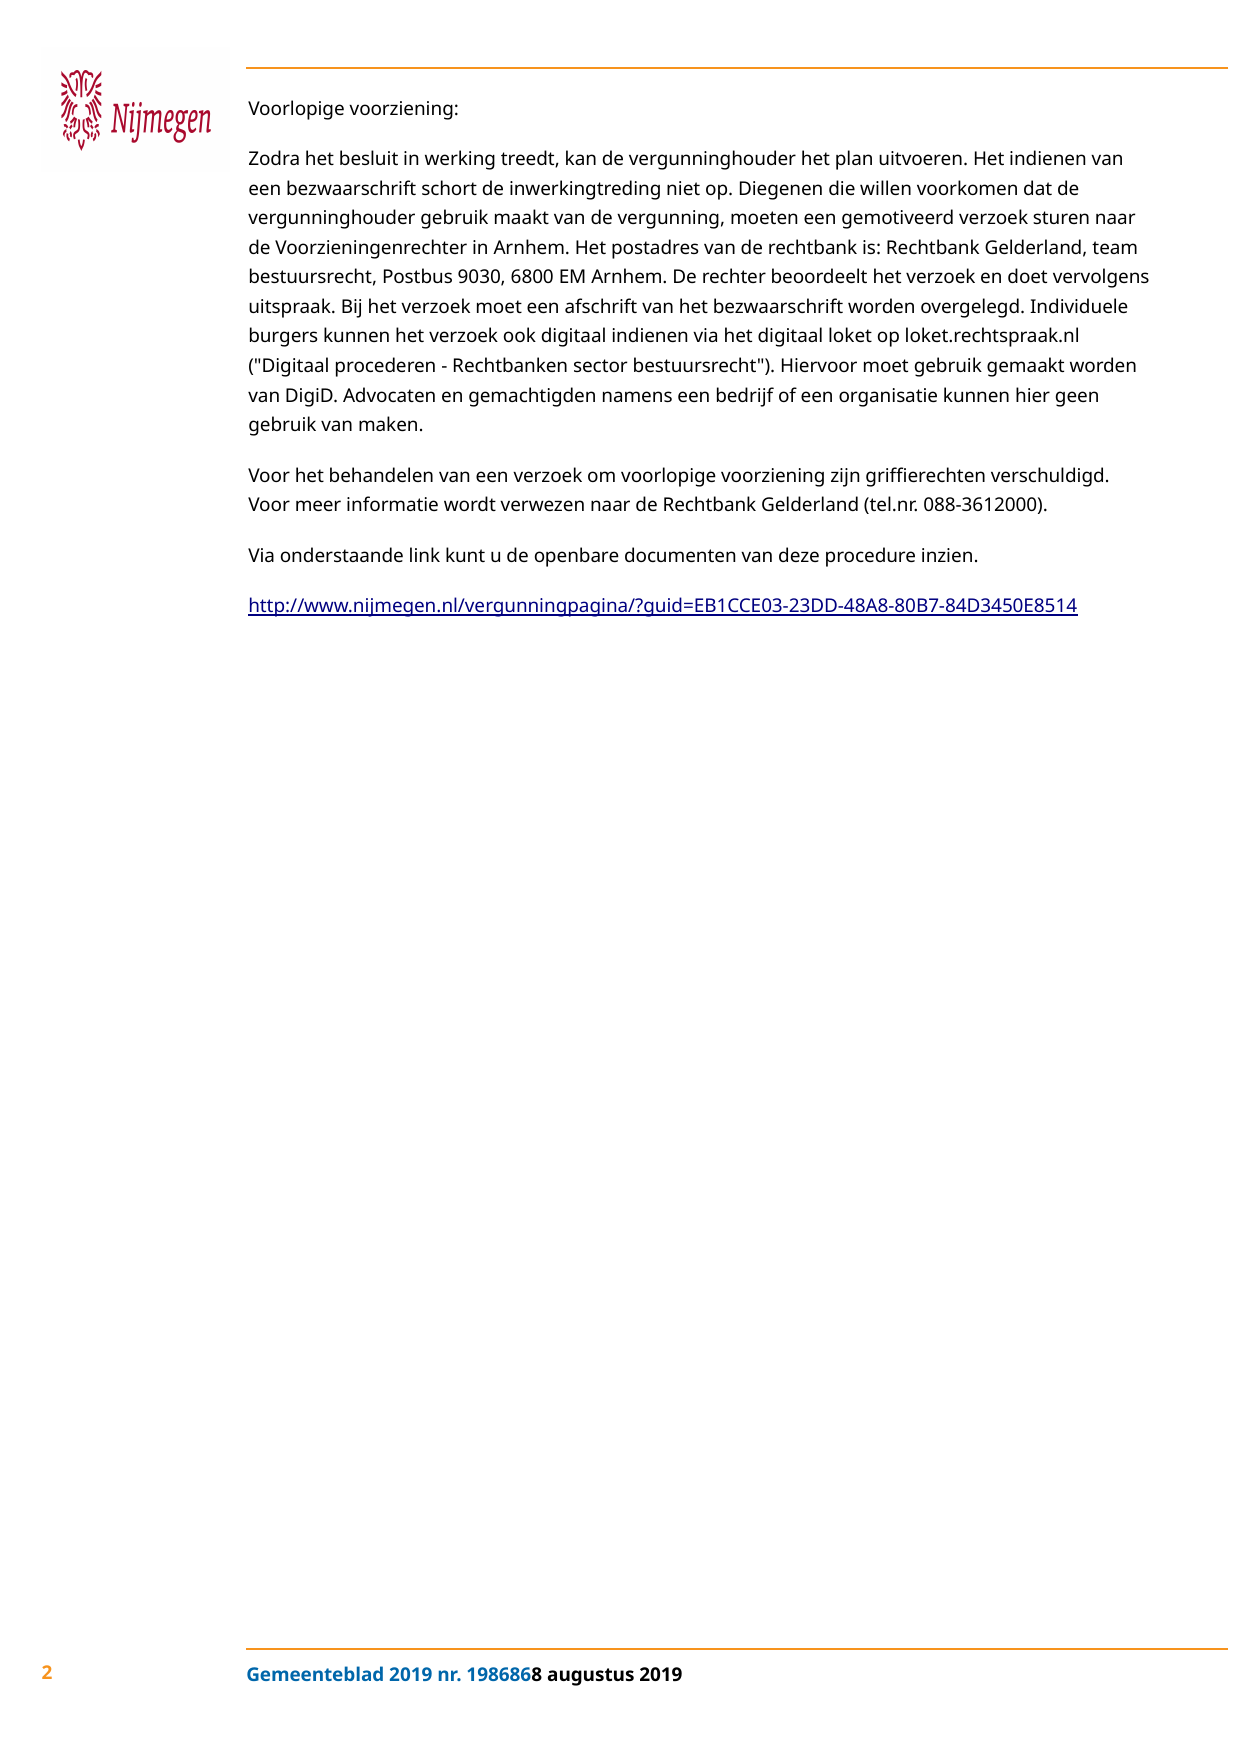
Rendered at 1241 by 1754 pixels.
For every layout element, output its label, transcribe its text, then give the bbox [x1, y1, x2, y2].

text Voorlopige voorziening: [248, 95, 1152, 121]
text Via onderstaande link kunt u de openbare documenten van deze procedure inzien. [248, 542, 1152, 568]
text Voor het behandelen van een verzoek om voorlopige voorziening zijn griffierechten verschuldigd. Voor meer informatie wordt verwezen naar de Rechtbank Gelderland (tel.nr. 088-3612000). [248, 462, 1152, 517]
text Zodra het besluit in werking treedt, kan de vergunninghouder het plan uitvoeren. Het indienen van een bezwaarschrift schort de inwerkingtreding niet op. Diegenen die willen voorkomen dat de vergunninghouder gebruik maakt van de vergunning, moeten een gemotiveerd verzoek sturen naar de Voorzieningenrechter in Arnhem. Het postadres van de rechtbank is: Rechtbank Gelderland, team bestuursrecht, Postbus 9030, 6800 EM Arnhem. De rechter beoordeelt het verzoek en doet vervolgens uitspraak. Bij het verzoek moet een afschrift van het bezwaarschrift worden overgelegd. Individuele burgers kunnen het verzoek ook digitaal indienen via het digitaal loket op loket.rechtspraak.nl ("Digitaal procederen - Rechtbanken sector bestuursrecht"). Hiervoor moet gebruik gemaakt worden van DigiD. Advocaten en gemachtigden namens een bedrijf of een organisatie kunnen hier geen gebruik van maken. [248, 145, 1152, 437]
text http://www.nijmegen.nl/vergunningpagina/?guid=EB1CCE03-23DD-48A8-80B7-84D3450E8514 [248, 592, 1152, 618]
picture [41, 47, 231, 172]
